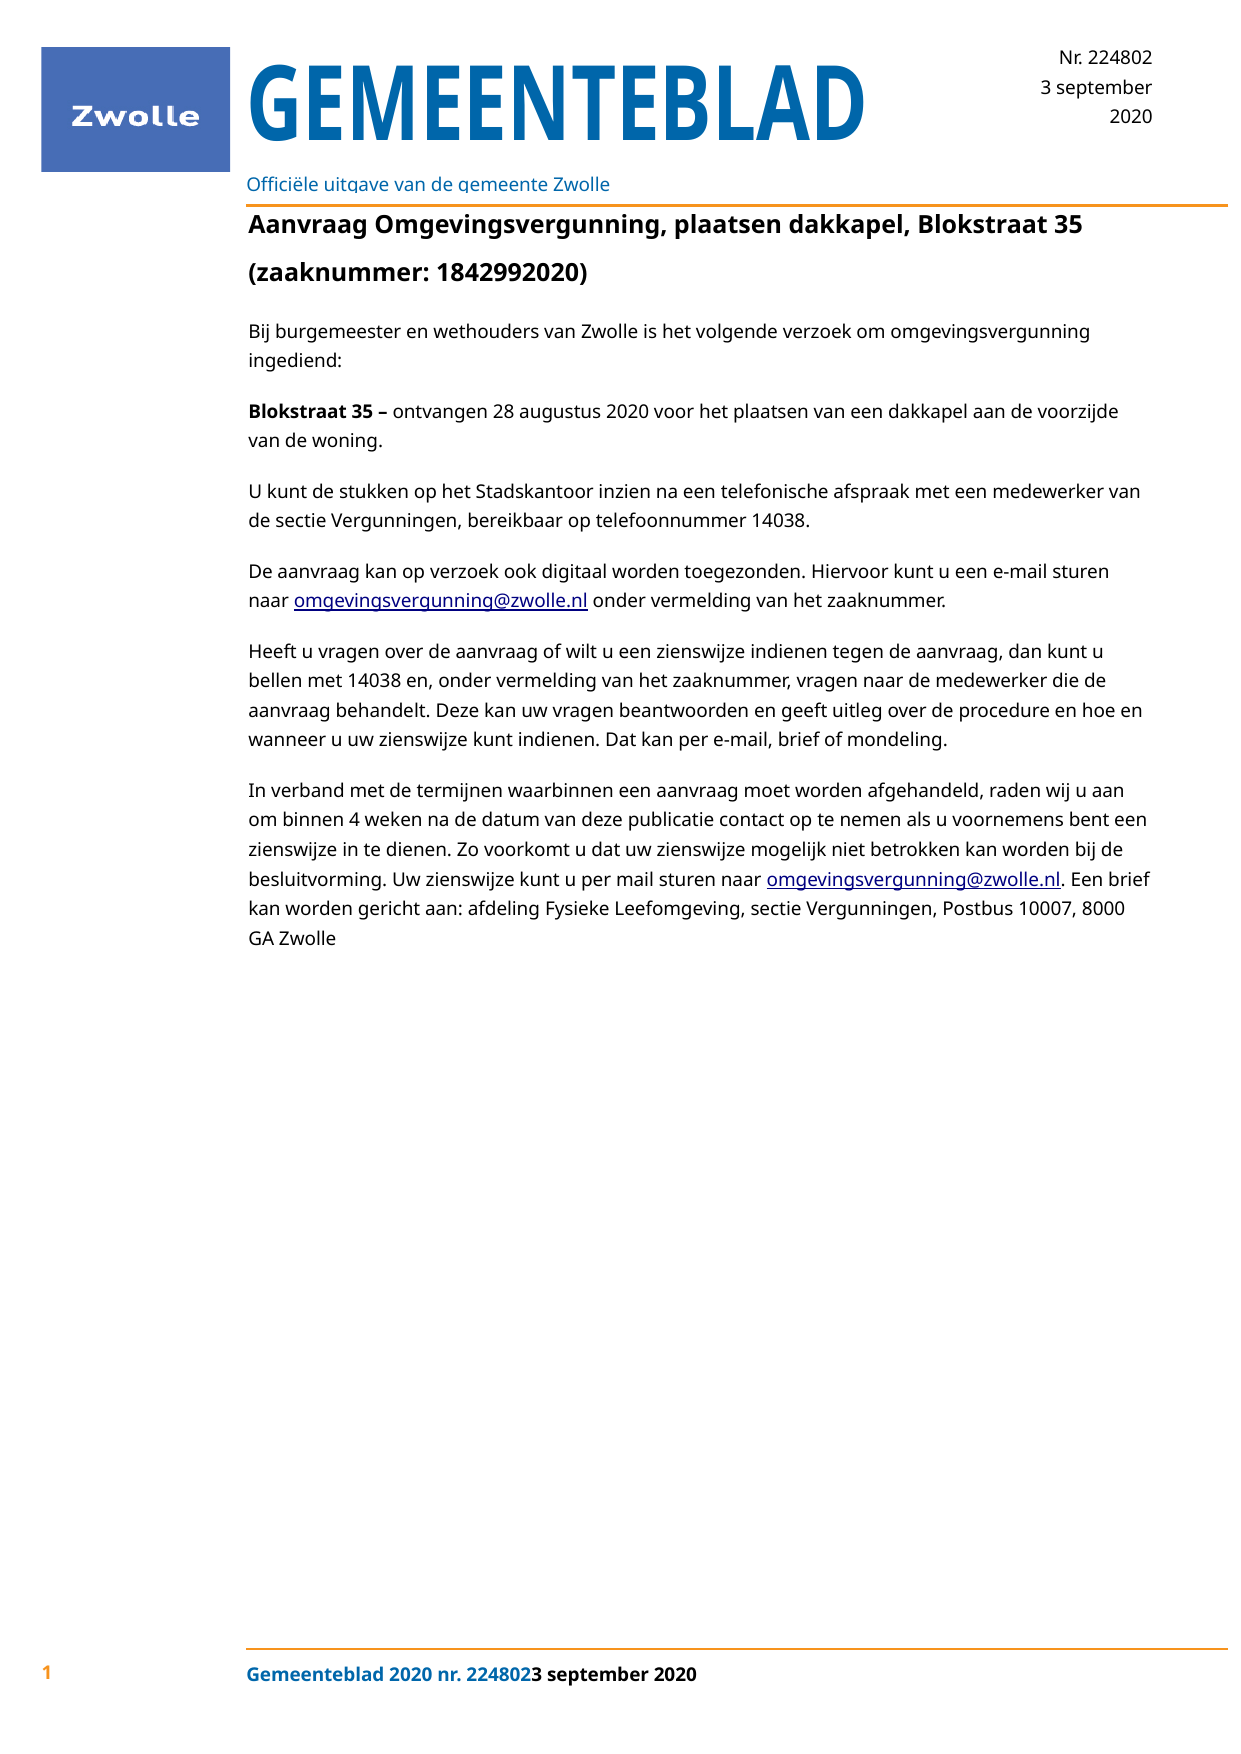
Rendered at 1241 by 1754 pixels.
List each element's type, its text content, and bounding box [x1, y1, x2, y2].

text Heeft u vragen over de aanvraag of wilt u een zienswijze indienen tegen de aanvraag, dan kunt u bellen met 14038 en, onder vermelding van het zaaknummer, vragen naar de medewerker die de aanvraag behandelt. Deze kan uw vragen beantwoorden en geeft uitleg over de procedure en hoe en wanneer u uw zienswijze kunt indienen. Dat kan per e-mail, brief of mondeling. [248, 638, 1152, 752]
picture [41, 47, 231, 172]
text Bij burgemeester en wethouders van Zwolle is het volgende verzoek om omgevingsvergunning ingediend: [248, 318, 1152, 373]
text De aanvraag kan op verzoek ook digitaal worden toegezonden. Hiervoor kunt u een e-mail sturen naar omgevingsvergunning@zwolle.nl onder vermelding van het zaaknummer. [248, 558, 1152, 613]
text Blokstraat 35 – ontvangen 28 augustus 2020 voor het plaatsen van een dakkapel aan de voorzijde van de woning. [248, 398, 1152, 453]
text In verband met de termijnen waarbinnen een aanvraag moet worden afgehandeld, raden wij u aan om binnen 4 weken na de datum van deze publicatie contact op te nemen als u voornemens bent een zienswijze in te dienen. Zo voorkomt u dat uw zienswijze mogelijk niet betrokken kan worden bij de besluitvorming. Uw zienswijze kunt u per mail sturen naar omgevingsvergunning@zwolle.nl. Een brief kan worden gericht aan: afdeling Fysieke Leefomgeving, sectie Vergunningen, Postbus 10007, 8000 GA Zwolle [248, 777, 1152, 951]
text Aanvraag Omgevingsvergunning, plaatsen dakkapel, Blokstraat 35 (zaaknummer: 1842992020) [248, 207, 1152, 288]
text U kunt de stukken op het Stadskantoor inzien na een telefonische afspraak met een medewerker van de sectie Vergunningen, bereikbaar op telefoonnummer 14038. [248, 478, 1152, 533]
